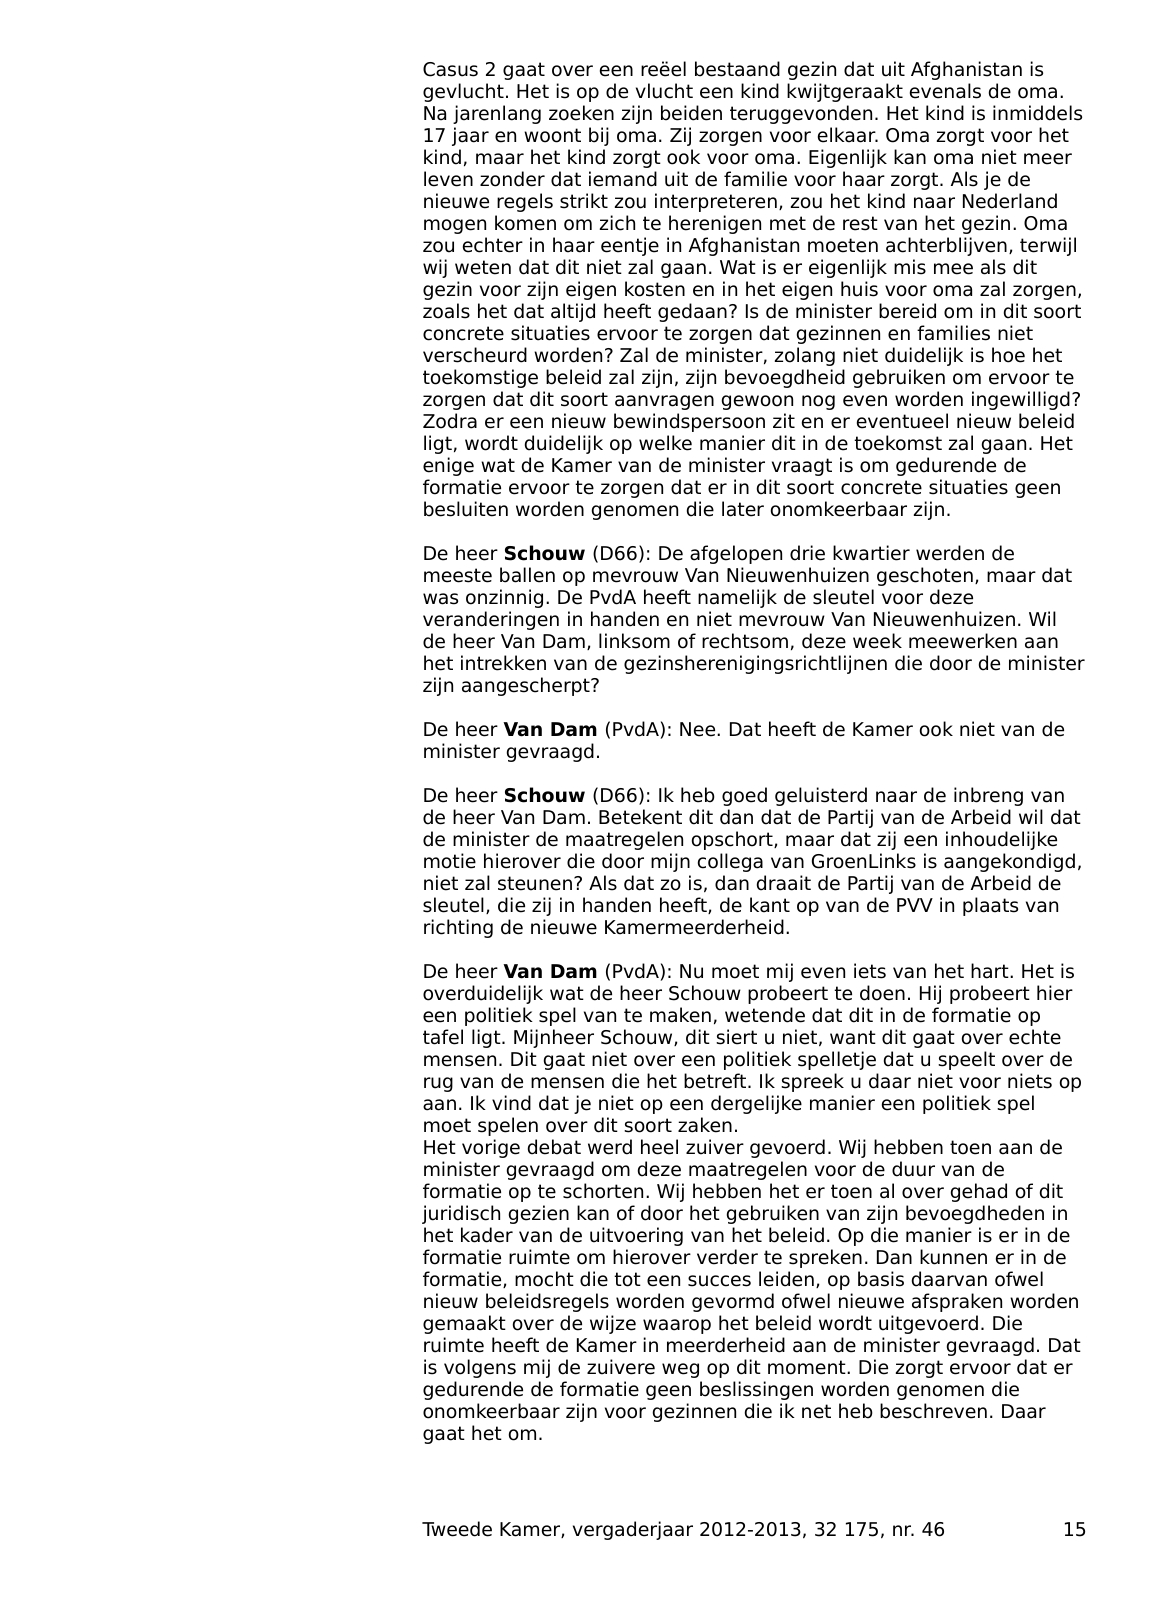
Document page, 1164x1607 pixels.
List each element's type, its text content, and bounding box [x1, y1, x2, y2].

text De heer Van Dam (PvdA): Nu moet mij even iets van het hart. Het is overduidelijk wat de heer Schouw probeert te doen. Hij probeert hier een politiek spel van te maken, wetende dat dit in de formatie op tafel ligt. Mijnheer Schouw, dit siert u niet, want dit gaat over echte mensen. Dit gaat niet over een politiek spelletje dat u speelt over de rug van de mensen die het betreft. Ik spreek u daar niet voor niets op aan. Ik vind dat je niet op een dergelijke manier een politiek spel moet spelen over dit soort zaken. [422, 961, 1087, 1137]
text De heer Schouw (D66): De afgelopen drie kwartier werden de meeste ballen op mevrouw Van Nieuwenhuizen geschoten, maar dat was onzinnig. De PvdA heeft namelijk de sleutel voor deze veranderingen in handen en niet mevrouw Van Nieuwenhuizen. Wil de heer Van Dam, linksom of rechtsom, deze week meewerken aan het intrekken van de gezinsherenigingsrichtlijnen die door de minister zijn aangescherpt? [422, 543, 1087, 697]
text De heer Van Dam (PvdA): Nee. Dat heeft de Kamer ook niet van de minister gevraagd. [422, 719, 1087, 763]
text Casus 2 gaat over een reëel bestaand gezin dat uit Afghanistan is gevlucht. Het is op de vlucht een kind kwijtgeraakt evenals de oma. Na jarenlang zoeken zijn beiden teruggevonden. Het kind is inmiddels 17 jaar en woont bij oma. Zij zorgen voor elkaar. Oma zorgt voor het kind, maar het kind zorgt ook voor oma. Eigenlijk kan oma niet meer leven zonder dat iemand uit de familie voor haar zorgt. Als je de nieuwe regels strikt zou interpreteren, zou het kind naar Nederland mogen komen om zich te herenigen met de rest van het gezin. Oma zou echter in haar eentje in Afghanistan moeten achterblijven, terwijl wij weten dat dit niet zal gaan. Wat is er eigenlijk mis mee als dit gezin voor zijn eigen kosten en in het eigen huis voor oma zal zorgen, zoals het dat altijd heeft gedaan? Is de minister bereid om in dit soort concrete situaties ervoor te zorgen dat gezinnen en families niet verscheurd worden? Zal de minister, zolang niet duidelijk is hoe het toekomstige beleid zal zijn, zijn bevoegdheid gebruiken om ervoor te zorgen dat dit soort aanvragen gewoon nog even worden ingewilligd? Zodra er een nieuw bewindspersoon zit en er eventueel nieuw beleid ligt, wordt duidelijk op welke manier dit in de toekomst zal gaan. Het enige wat de Kamer van de minister vraagt is om gedurende de formatie ervoor te zorgen dat er in dit soort concrete situaties geen besluiten worden genomen die later onomkeerbaar zijn. [422, 59, 1087, 521]
text Het vorige debat werd heel zuiver gevoerd. Wij hebben toen aan de minister gevraagd om deze maatregelen voor de duur van de formatie op te schorten. Wij hebben het er toen al over gehad of dit juridisch gezien kan of door het gebruiken van zijn bevoegdheden in het kader van de uitvoering van het beleid. Op die manier is er in de formatie ruimte om hierover verder te spreken. Dan kunnen er in de formatie, mocht die tot een succes leiden, op basis daarvan ofwel nieuw beleidsregels worden gevormd ofwel nieuwe afspraken worden gemaakt over de wijze waarop het beleid wordt uitgevoerd. Die ruimte heeft de Kamer in meerderheid aan de minister gevraagd. Dat is volgens mij de zuivere weg op dit moment. Die zorgt ervoor dat er gedurende de formatie geen beslissingen worden genomen die onomkeerbaar zijn voor gezinnen die ik net heb beschreven. Daar gaat het om. [422, 1137, 1087, 1444]
text De heer Schouw (D66): Ik heb goed geluisterd naar de inbreng van de heer Van Dam. Betekent dit dan dat de Partij van de Arbeid wil dat de minister de maatregelen opschort, maar dat zij een inhoudelijke motie hierover die door mijn collega van GroenLinks is aangekondigd, niet zal steunen? Als dat zo is, dan draait de Partij van de Arbeid de sleutel, die zij in handen heeft, de kant op van de PVV in plaats van richting de nieuwe Kamermeerderheid. [422, 785, 1087, 939]
